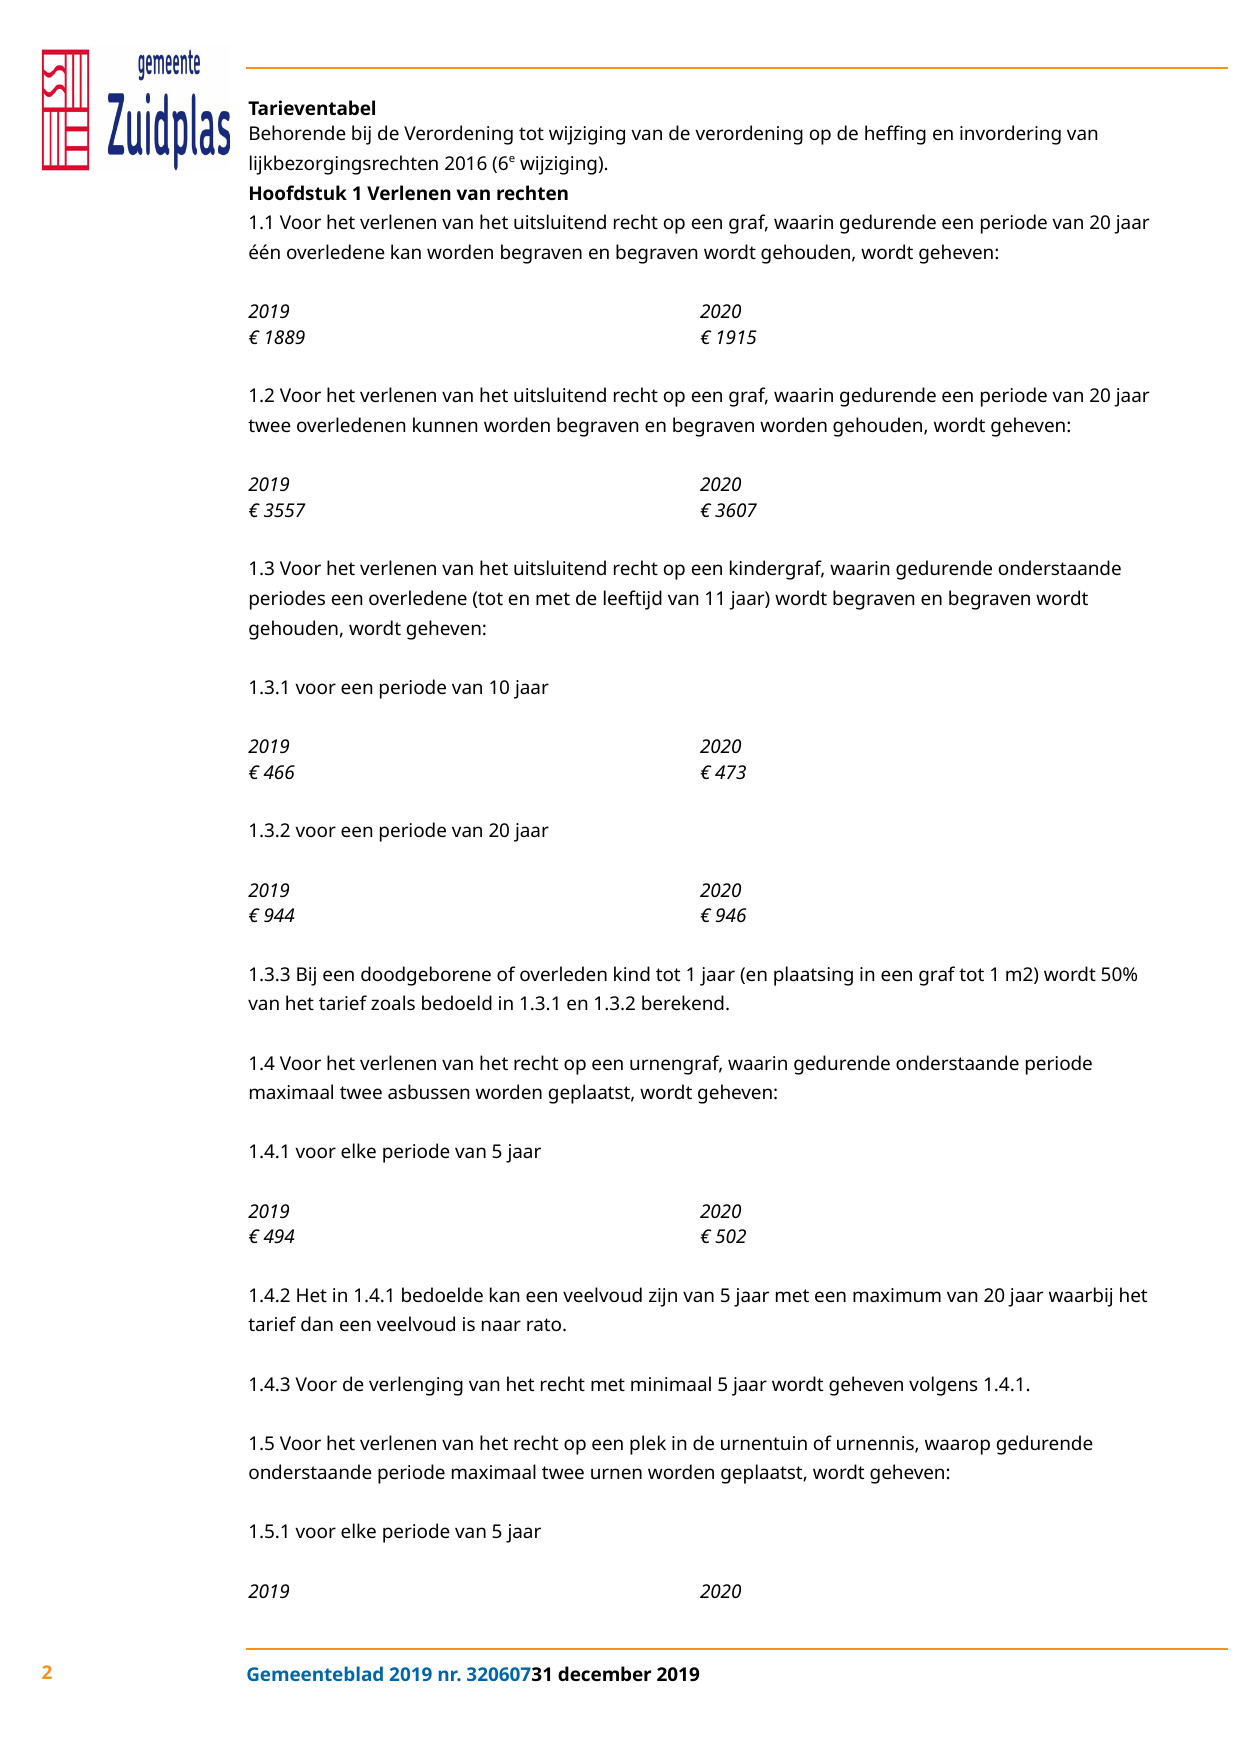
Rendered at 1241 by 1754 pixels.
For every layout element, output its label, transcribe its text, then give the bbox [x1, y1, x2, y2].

table_cell € 502 [700, 1224, 1152, 1249]
table_cell € 1915 [700, 324, 1152, 350]
table_cell € 946 [700, 903, 1152, 928]
table_cell € 466 [248, 759, 700, 785]
text 1.5 Voor het verlenen van het recht op een plek in de urnentuin of urnennis, waarop gedurende onderstaande periode maximaal twee urnen worden geplaatst, wordt geheven: [248, 1430, 1152, 1485]
table_header 2019 [248, 733, 700, 759]
table_header 2019 [248, 1198, 700, 1223]
text 1.3.3 Bij een doodgeborene of overleden kind tot 1 jaar (en plaatsing in een graf tot 1 m2) wordt 50% van het tarief zoals bedoeld in 1.3.1 en 1.3.2 berekend. [248, 961, 1152, 1016]
text 1.4 Voor het verlenen van het recht op een urnengraf, waarin gedurende onderstaande periode maximaal twee asbussen worden geplaatst, wordt geheven: [248, 1050, 1152, 1105]
text 1.2 Voor het verlenen van het uitsluitend recht op een graf, waarin gedurende een periode van 20 jaar twee overledenen kunnen worden begraven en begraven worden gehouden, wordt geheven: [248, 382, 1152, 438]
table_cell € 3607 [700, 497, 1152, 523]
table_header 2020 [700, 733, 1152, 759]
text 1.5.1 voor elke periode van 5 jaar [248, 1519, 1152, 1544]
table_cell € 944 [248, 903, 700, 928]
text 1.3 Voor het verlenen van het uitsluitend recht op een kindergraf, waarin gedurende onderstaande periodes een overledene (tot en met de leeftijd van 11 jaar) wordt begraven en begraven wordt gehouden, wordt geheven: [248, 556, 1152, 641]
text 1.4.1 voor elke periode van 5 jaar [248, 1138, 1152, 1164]
table_header 2019 [248, 1578, 700, 1604]
text 1.3.2 voor een periode van 20 jaar [248, 817, 1152, 843]
text 1.1 Voor het verlenen van het uitsluitend recht op een graf, waarin gedurende een periode van 20 jaar één overledene kan worden begraven en begraven wordt gehouden, wordt geheven: [248, 209, 1152, 265]
table_cell € 1889 [248, 324, 700, 350]
table_header 2020 [700, 877, 1152, 902]
text Behorende bij de Verordening tot wijziging van de verordening op de heffing en invordering van lijkbezorgingsrechten 2016 (6e wijziging). [248, 121, 1152, 176]
text 1.4.2 Het in 1.4.1 bedoelde kan een veelvoud zijn van 5 jaar met een maximum van 20 jaar waarbij het tarief dan een veelvoud is naar rato. [248, 1282, 1152, 1337]
text Hoofdstuk 1 Verlenen van rechten [248, 180, 1152, 206]
table_header 2020 [700, 1198, 1152, 1223]
table_cell € 3557 [248, 497, 700, 523]
table_header 2020 [700, 471, 1152, 497]
picture [41, 47, 231, 172]
table_header 2020 [700, 1578, 1152, 1604]
table_header 2019 [248, 298, 700, 324]
table_header 2019 [248, 877, 700, 902]
text 1.3.1 voor een periode van 10 jaar [248, 674, 1152, 700]
table_header 2019 [248, 471, 700, 497]
table_cell € 494 [248, 1224, 700, 1249]
text Tarieventabel [248, 95, 1152, 121]
text 1.4.3 Voor de verlenging van het recht met minimaal 5 jaar wordt geheven volgens 1.4.1. [248, 1371, 1152, 1397]
table_cell € 473 [700, 759, 1152, 785]
table_header 2020 [700, 298, 1152, 324]
